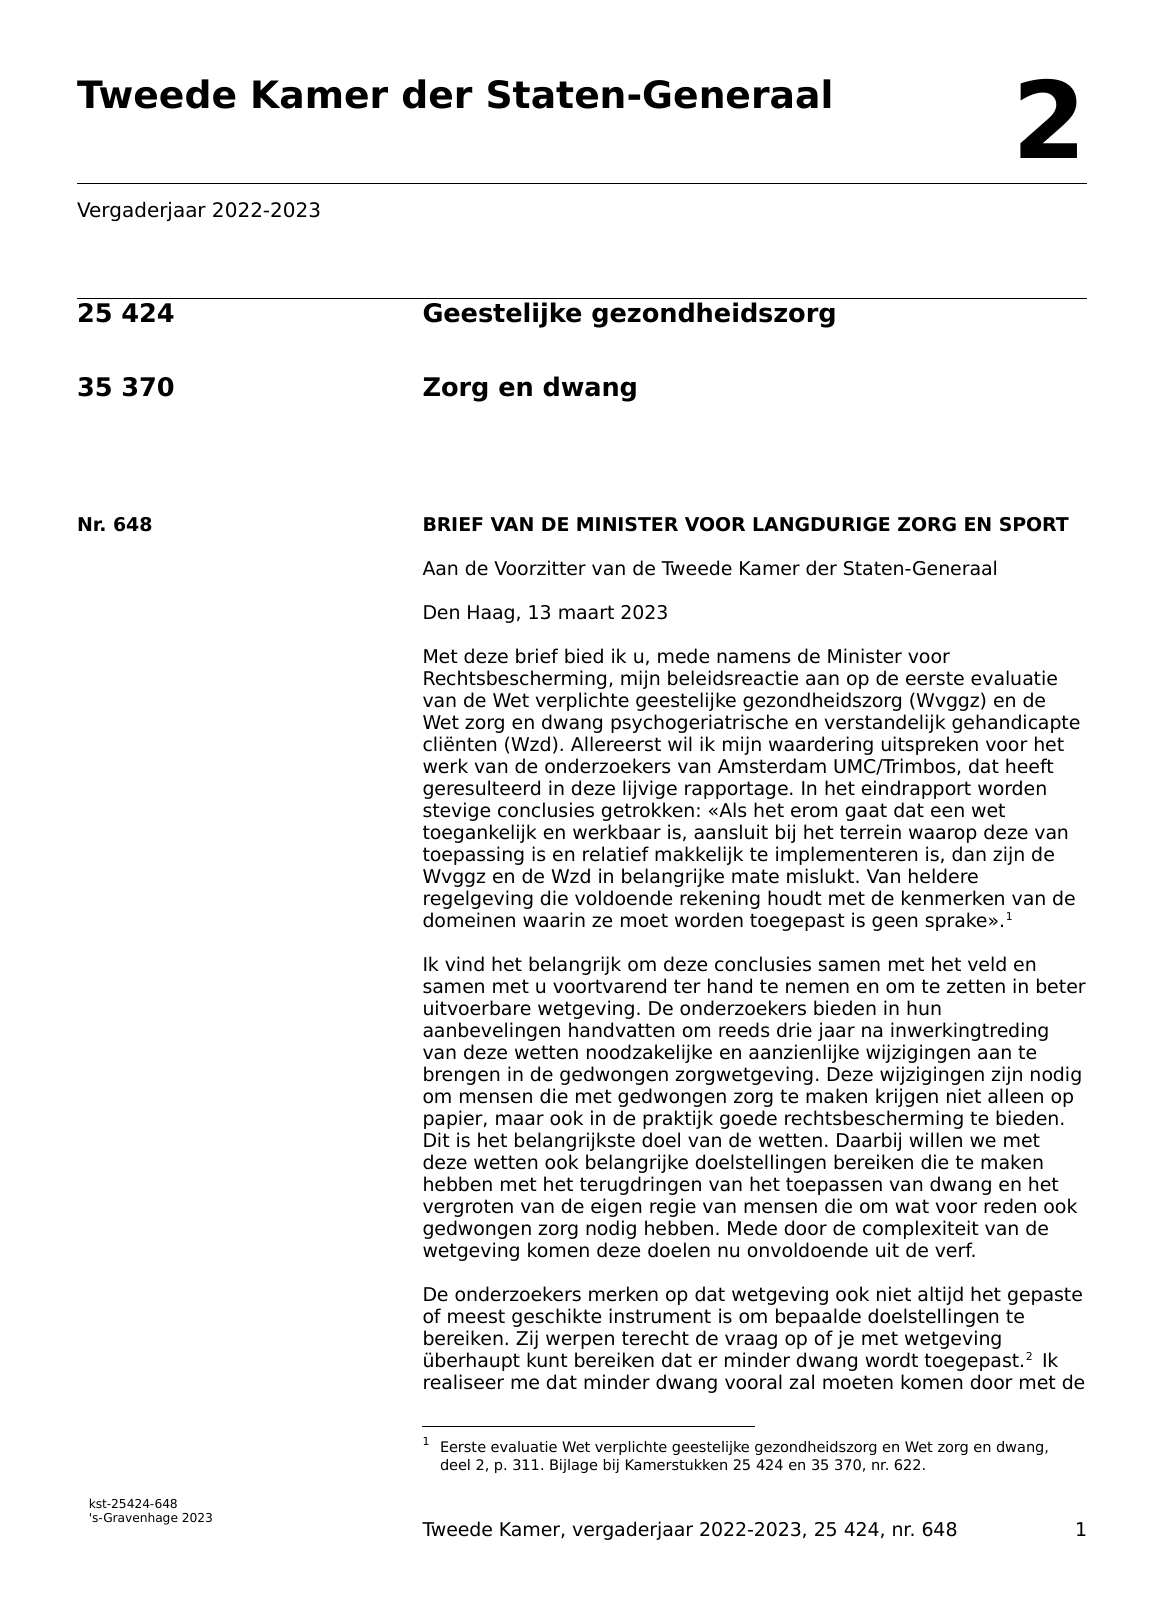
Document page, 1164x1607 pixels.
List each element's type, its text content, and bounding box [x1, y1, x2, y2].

subtitle 35 370 Zorg en dwang [77, 373, 1087, 403]
subtitle Nr. 648 BRIEF VAN DE MINISTER VOOR LANGDURIGE ZORG EN SPORT [77, 514, 1087, 536]
subtitle 25 424 Geestelijke gezondheidszorg [77, 299, 1087, 329]
text Aan de Voorzitter van de Tweede Kamer der Staten-Generaal [422, 558, 1087, 580]
text 's-Gravenhage 2023 [88, 1511, 323, 1525]
text Met deze brief bied ik u, mede namens de Minister voor Rechtsbescherming, mijn beleidsreactie aan op de eerste evaluatie van de Wet verplichte geestelijke gezondheidszorg (Wvggz) en de Wet zorg en dwang psychogeriatrische en verstandelijk gehandicapte cliënten (Wzd). Allereerst wil ik mijn waardering uitspreken voor het werk van de onderzoekers van Amsterdam UMC/Trimbos, dat heeft geresulteerd in deze lijvige rapportage. In het eindrapport worden stevige conclusies getrokken: «Als het erom gaat dat een wet toegankelijk en werkbaar is, aansluit bij het terrein waarop deze van toepassing is en relatief makkelijk te implementeren is, dan zijn de Wvggz en de Wzd in belangrijke mate mislukt. Van heldere regelgeving die voldoende rekening houdt met de kenmerken van de domeinen waarin ze moet worden toegepast is geen sprake». [422, 646, 1087, 932]
table_header Tweede Kamer der Staten-Generaal [77, 59, 886, 183]
text Eerste evaluatie Wet verplichte geestelijke gezondheidszorg en Wet zorg en dwang, deel 2, p. 311. Bijlage bij Kamerstukken 25 424 en 35 370, nr. 622. [422, 1435, 1087, 1474]
table_cell Vergaderjaar 2022-2023 [77, 184, 1087, 298]
table_header 2 [886, 59, 1087, 183]
text kst-25424-648 [88, 1497, 323, 1511]
text De onderzoekers merken op dat wetgeving ook niet altijd het gepaste of meest geschikte instrument is om bepaalde doelstellingen te bereiken. Zij werpen terecht de vraag op of je met wetgeving überhaupt kunt bereiken dat er minder dwang wordt toegepast. Ik realiseer me dat minder dwang vooral zal moeten komen door met de [422, 1284, 1087, 1394]
text Den Haag, 13 maart 2023 [422, 602, 1087, 624]
text Ik vind het belangrijk om deze conclusies samen met het veld en samen met u voortvarend ter hand te nemen en om te zetten in beter uitvoerbare wetgeving. De onderzoekers bieden in hun aanbevelingen handvatten om reeds drie jaar na inwerkingtreding van deze wetten noodzakelijke en aanzienlijke wijzigingen aan te brengen in de gedwongen zorgwetgeving. Deze wijzigingen zijn nodig om mensen die met gedwongen zorg te maken krijgen niet alleen op papier, maar ook in de praktijk goede rechtsbescherming te bieden. Dit is het belangrijkste doel van de wetten. Daarbij willen we met deze wetten ook belangrijke doelstellingen bereiken die te maken hebben met het terugdringen van het toepassen van dwang en het vergroten van de eigen regie van mensen die om wat voor reden ook gedwongen zorg nodig hebben. Mede door de complexiteit van de wetgeving komen deze doelen nu onvoldoende uit de verf. [422, 954, 1087, 1262]
